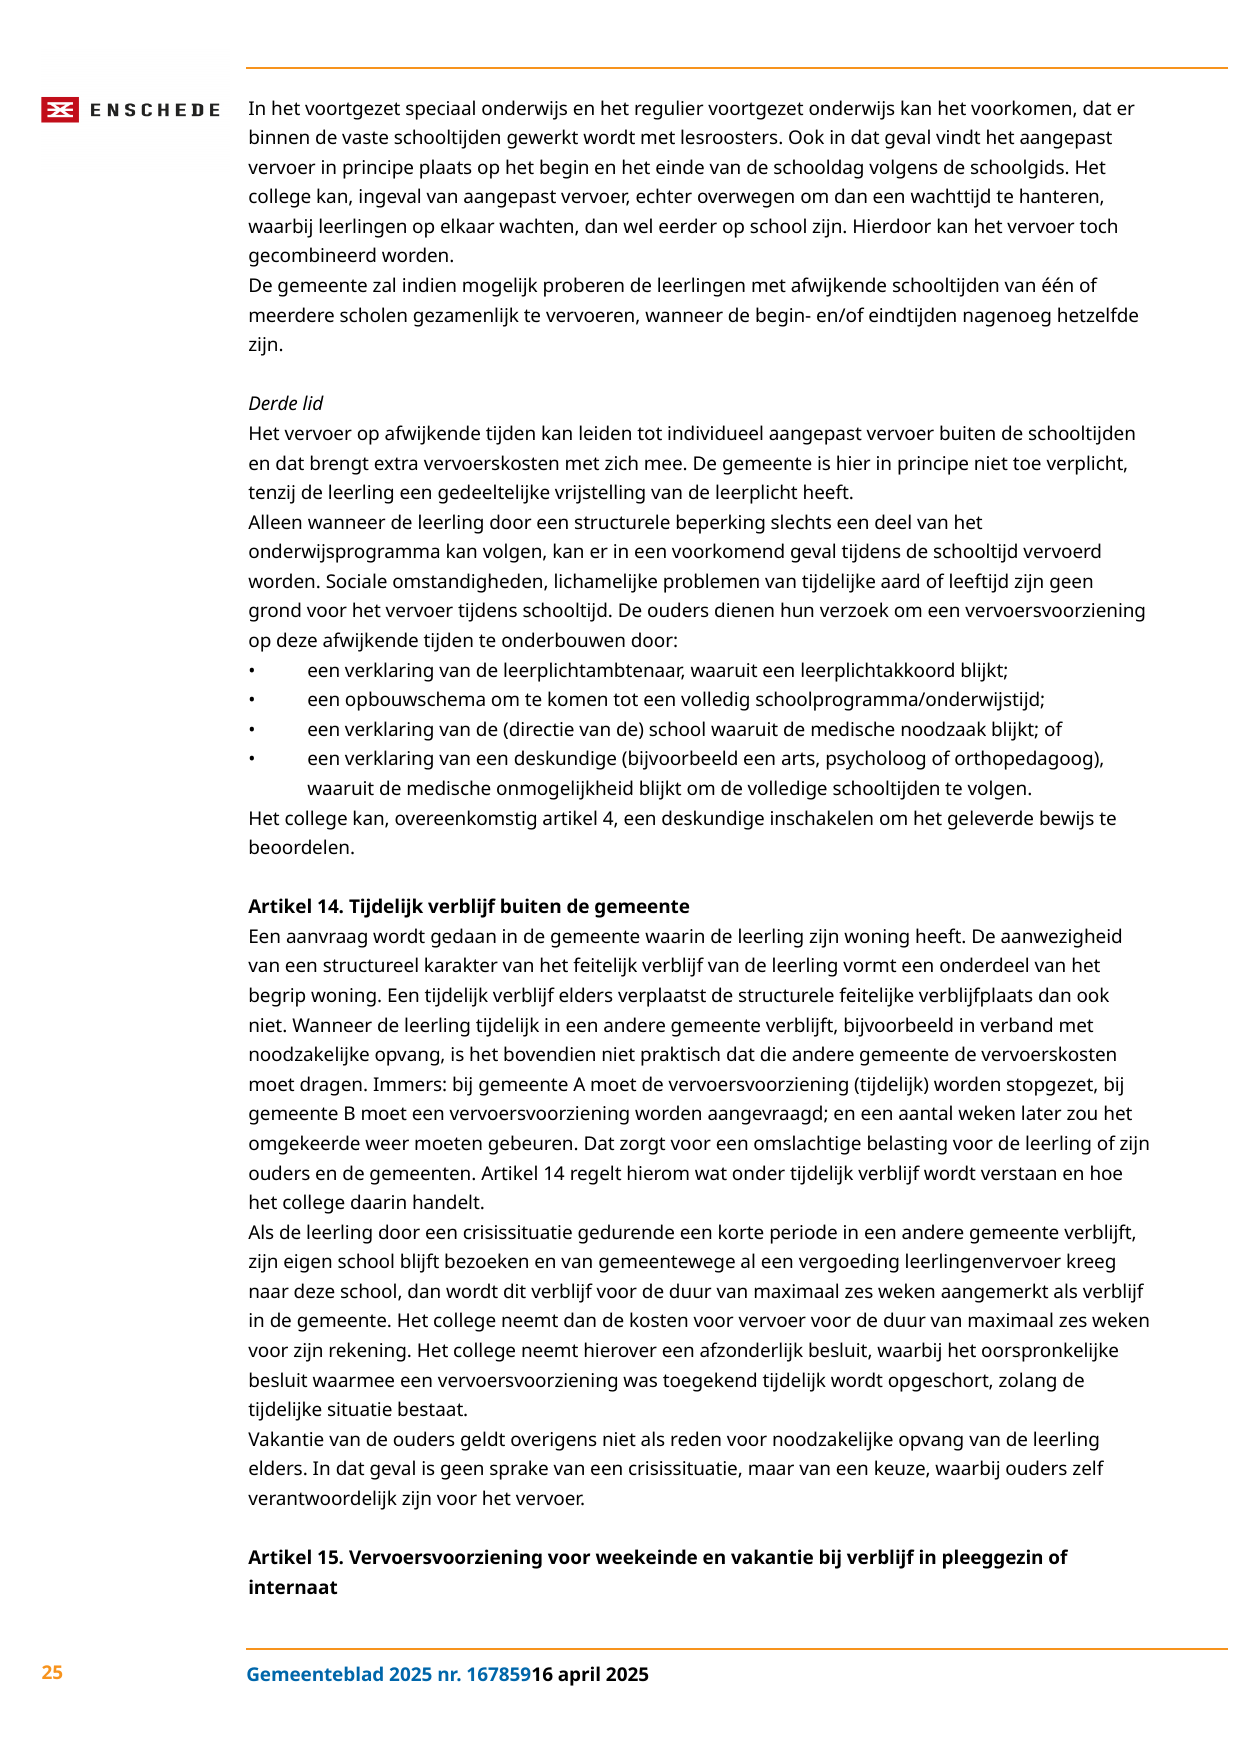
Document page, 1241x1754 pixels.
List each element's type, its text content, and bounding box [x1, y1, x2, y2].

text Als de leerling door een crisissituatie gedurende een korte periode in een andere gemeente verblijft, zijn eigen school blijft bezoeken en van gemeentewege al een vergoeding leerlingenvervoer kreeg naar deze school, dan wordt dit verblijf voor de duur van maximaal zes weken aangemerkt als verblijf in de gemeente. Het college neemt dan de kosten voor vervoer voor de duur van maximaal zes weken voor zijn rekening. Het college neemt hierover een afzonderlijk besluit, waarbij het oorspronkelijke besluit waarmee een vervoersvoorziening was toegekend tijdelijk wordt opgeschort, zolang de tijdelijke situatie bestaat. [248, 1219, 1152, 1422]
list een verklaring van de leerplichtambtenaar, waaruit een leerplichtakkoord blijkt; [248, 657, 1152, 683]
list een opbouwschema om te komen tot een volledig schoolprogramma/onderwijstijd; [248, 686, 1152, 712]
text De gemeente zal indien mogelijk proberen de leerlingen met afwijkende schooltijden van één of meerdere scholen gezamenlijk te vervoeren, wanneer de begin- en/of eindtijden nagenoeg hetzelfde zijn. [248, 272, 1152, 357]
text Alleen wanneer de leerling door een structurele beperking slechts een deel van het onderwijsprogramma kan volgen, kan er in een voorkomend geval tijdens de schooltijd vervoerd worden. Sociale omstandigheden, lichamelijke problemen van tijdelijke aard of leeftijd zijn geen grond voor het vervoer tijdens schooltijd. De ouders dienen hun verzoek om een vervoersvoorziening op deze afwijkende tijden te onderbouwen door: [248, 509, 1152, 653]
text Een aanvraag wordt gedaan in de gemeente waarin de leerling zijn woning heeft. De aanwezigheid van een structureel karakter van het feitelijk verblijf van de leerling vormt een onderdeel van het begrip woning. Een tijdelijk verblijf elders verplaatst de structurele feitelijke verblijfplaats dan ook niet. Wanneer de leerling tijdelijk in een andere gemeente verblijft, bijvoorbeeld in verband met noodzakelijke opvang, is het bovendien niet praktisch dat die andere gemeente de vervoerskosten moet dragen. Immers: bij gemeente A moet de vervoersvoorziening (tijdelijk) worden stopgezet, bij gemeente B moet een vervoersvoorziening worden aangevraagd; en een aantal weken later zou het omgekeerde weer moeten gebeuren. Dat zorgt voor een omslachtige belasting voor de leerling of zijn ouders en de gemeenten. Artikel 14 regelt hierom wat onder tijdelijk verblijf wordt verstaan en hoe het college daarin handelt. [248, 923, 1152, 1215]
text Artikel 15. Vervoersvoorziening voor weekeinde en vakantie bij verblijf in pleeggezin of internaat [248, 1544, 1152, 1600]
list een verklaring van de (directie van de) school waaruit de medische noodzaak blijkt; of [248, 716, 1152, 742]
text Artikel 14. Tijdelijk verblijf buiten de gemeente [248, 893, 1152, 919]
list een verklaring van een deskundige (bijvoorbeeld een arts, psycholoog of orthopedagoog), waaruit de medische onmogelijkheid blijkt om de volledige schooltijden te volgen. [248, 746, 1152, 801]
text In het voortgezet speciaal onderwijs en het regulier voortgezet onderwijs kan het voorkomen, dat er binnen de vaste schooltijden gewerkt wordt met lesroosters. Ook in dat geval vindt het aangepast vervoer in principe plaats op het begin en het einde van de schooldag volgens de schoolgids. Het college kan, ingeval van aangepast vervoer, echter overwegen om dan een wachttijd te hanteren, waarbij leerlingen op elkaar wachten, dan wel eerder op school zijn. Hierdoor kan het vervoer toch gecombineerd worden. [248, 95, 1152, 268]
picture [41, 47, 231, 172]
text Het vervoer op afwijkende tijden kan leiden tot individueel aangepast vervoer buiten de schooltijden en dat brengt extra vervoerskosten met zich mee. De gemeente is hier in principe niet toe verplicht, tenzij de leerling een gedeeltelijke vrijstelling van de leerplicht heeft. [248, 420, 1152, 505]
text Vakantie van de ouders geldt overigens niet als reden voor noodzakelijke opvang van de leerling elders. In dat geval is geen sprake van een crisissituatie, maar van een keuze, waarbij ouders zelf verantwoordelijk zijn voor het vervoer. [248, 1426, 1152, 1511]
text Het college kan, overeenkomstig artikel 4, een deskundige inschakelen om het geleverde bewijs te beoordelen. [248, 805, 1152, 860]
text Derde lid [248, 391, 1152, 416]
